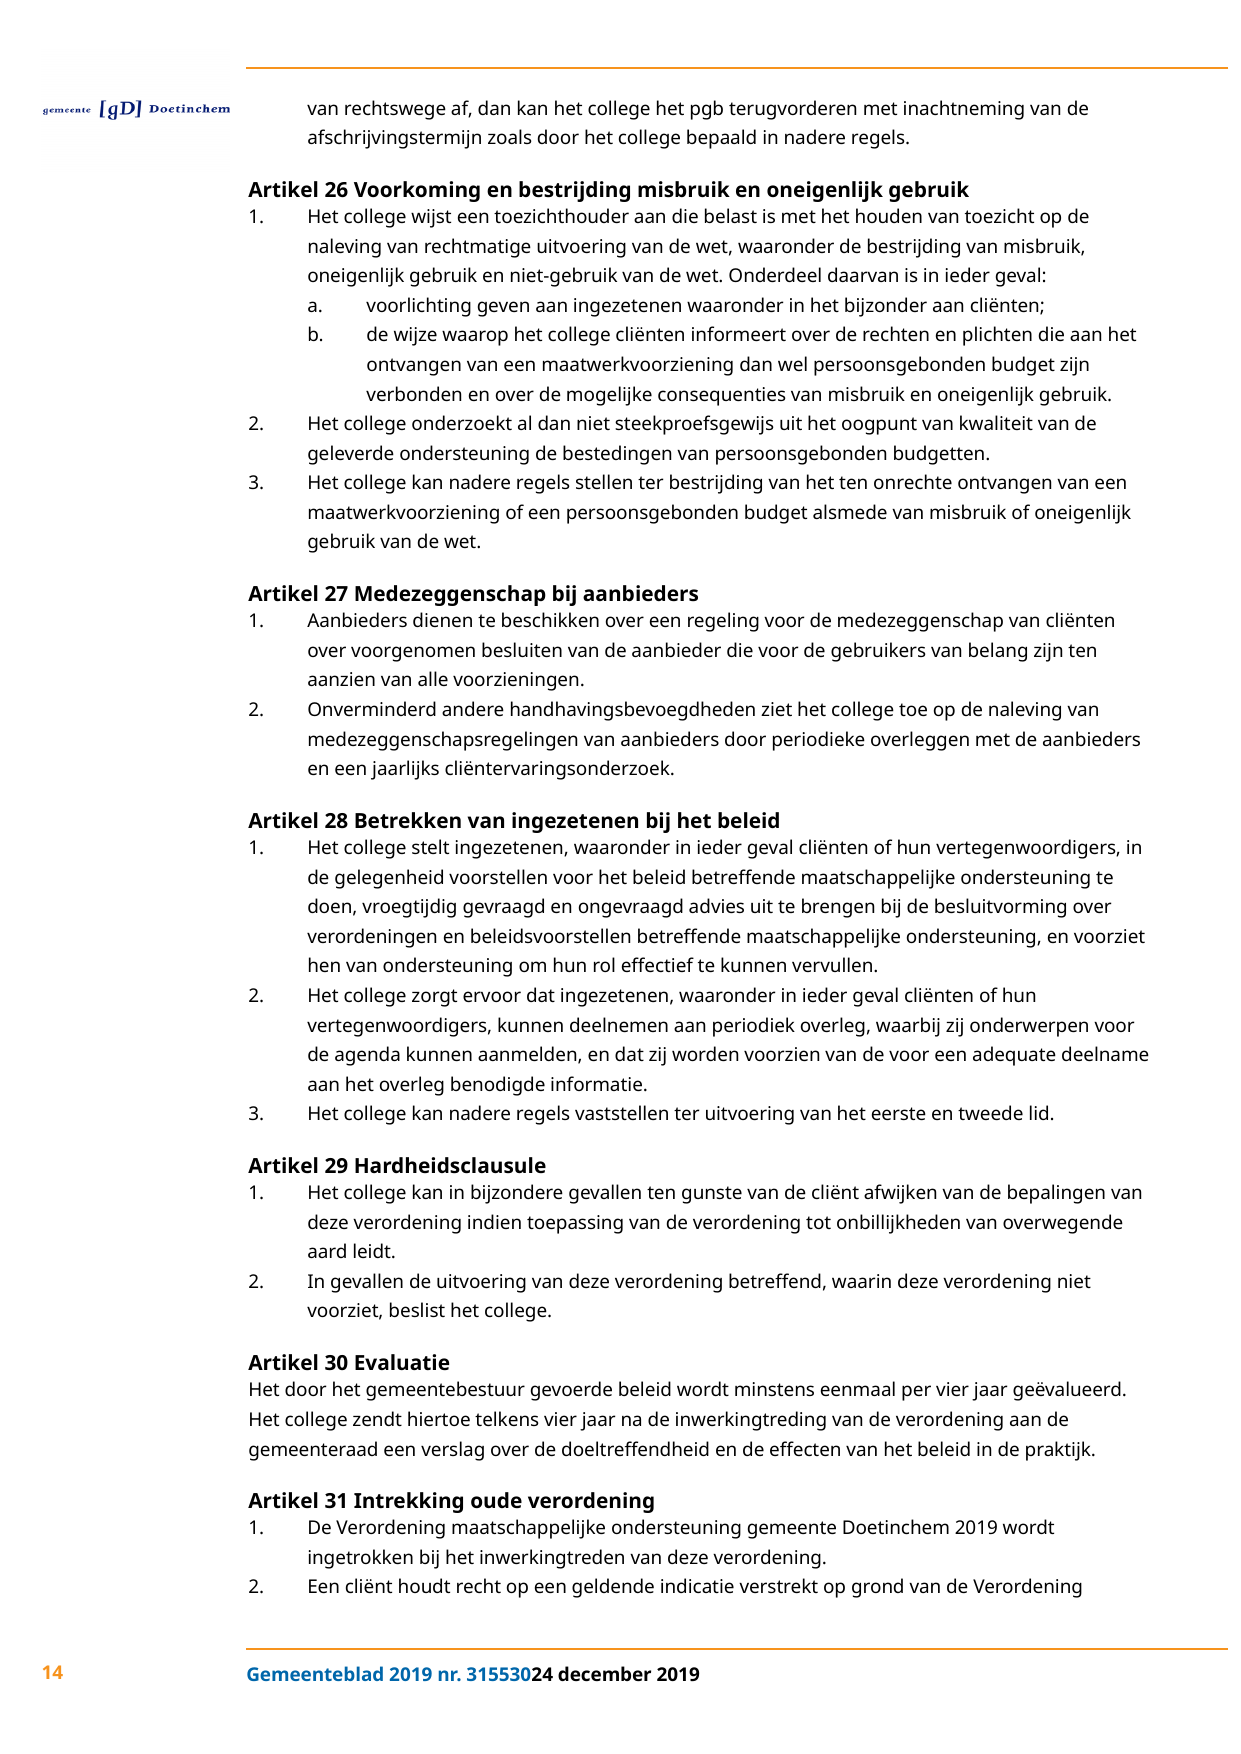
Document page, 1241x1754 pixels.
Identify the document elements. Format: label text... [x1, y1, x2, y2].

list Het college kan in bijzondere gevallen ten gunste van de cliënt afwijken van de bepalingen van deze verordening indien toepassing van de verordening tot onbillijkheden van overwegende aard leidt. [248, 1179, 1152, 1264]
list van rechtswege af, dan kan het college het pgb terugvorderen met inachtneming van de afschrijvingstermijn zoals door het college bepaald in nadere regels. [248, 95, 1152, 150]
text Artikel 31 Intrekking oude verordening [248, 1486, 1152, 1514]
picture [41, 47, 231, 172]
list Het college kan nadere regels vaststellen ter uitvoering van het eerste en tweede lid. [248, 1101, 1152, 1126]
list Aanbieders dienen te beschikken over een regeling voor de medezeggenschap van cliënten over voorgenomen besluiten van de aanbieder die voor de gebruikers van belang zijn ten aanzien van alle voorzieningen. [248, 607, 1152, 692]
list Een cliënt houdt recht op een geldende indicatie verstrekt op grond van de Verordening [248, 1574, 1152, 1599]
text Het door het gemeentebestuur gevoerde beleid wordt minstens eenmaal per vier jaar geëvalueerd. Het college zendt hiertoe telkens vier jaar na de inwerkingtreding van de verordening aan de gemeenteraad een verslag over de doeltreffendheid en de effecten van het beleid in de praktijk. [248, 1377, 1152, 1461]
list Het college stelt ingezetenen, waaronder in ieder geval cliënten of hun vertegenwoordigers, in de gelegenheid voorstellen voor het beleid betreffende maatschappelijke ondersteuning te doen, vroegtijdig gevraagd en ongevraagd advies uit te brengen bij de besluitvorming over verordeningen en beleidsvoorstellen betreffende maatschappelijke ondersteuning, en voorziet hen van ondersteuning om hun rol effectief te kunnen vervullen. [248, 834, 1152, 978]
text Artikel 30 Evaluatie [248, 1348, 1152, 1377]
list In gevallen de uitvoering van deze verordening betreffend, waarin deze verordening niet voorziet, beslist het college. [248, 1268, 1152, 1323]
list De Verordening maatschappelijke ondersteuning gemeente Doetinchem 2019 wordt ingetrokken bij het inwerkingtreden van deze verordening. [248, 1514, 1152, 1570]
list Onverminderd andere handhavingsbevoegdheden ziet het college toe op de naleving van medezeggenschapsregelingen van aanbieders door periodieke overleggen met de aanbieders en een jaarlijks cliëntervaringsonderzoek. [248, 696, 1152, 781]
text Artikel 28 Betrekken van ingezetenen bij het beleid [248, 806, 1152, 834]
list Het college onderzoekt al dan niet steekproefsgewijs uit het oogpunt van kwaliteit van de geleverde ondersteuning de bestedingen van persoonsgebonden budgetten. [248, 410, 1152, 466]
list voorlichting geven aan ingezetenen waaronder in het bijzonder aan cliënten; [307, 292, 1152, 318]
list Het college wijst een toezichthouder aan die belast is met het houden van toezicht op de naleving van rechtmatige uitvoering van de wet, waaronder de bestrijding van misbruik, oneigenlijk gebruik en niet-gebruik van de wet. Onderdeel daarvan is in ieder geval: [248, 203, 1152, 288]
text Artikel 29 Hardheidsclausule [248, 1151, 1152, 1179]
text Artikel 27 Medezeggenschap bij aanbieders [248, 579, 1152, 607]
list Het college kan nadere regels stellen ter bestrijding van het ten onrechte ontvangen van een maatwerkvoorziening of een persoonsgebonden budget alsmede van misbruik of oneigenlijk gebruik van de wet. [248, 469, 1152, 554]
list Het college zorgt ervoor dat ingezetenen, waaronder in ieder geval cliënten of hun vertegenwoordigers, kunnen deelnemen aan periodiek overleg, waarbij zij onderwerpen voor de agenda kunnen aanmelden, en dat zij worden voorzien van de voor een adequate deelname aan het overleg benodigde informatie. [248, 982, 1152, 1097]
text Artikel 26 Voorkoming en bestrijding misbruik en oneigenlijk gebruik [248, 175, 1152, 203]
list de wijze waarop het college cliënten informeert over de rechten en plichten die aan het ontvangen van een maatwerkvoorziening dan wel persoonsgebonden budget zijn verbonden en over de mogelijke consequenties van misbruik en oneigenlijk gebruik. [307, 322, 1152, 406]
